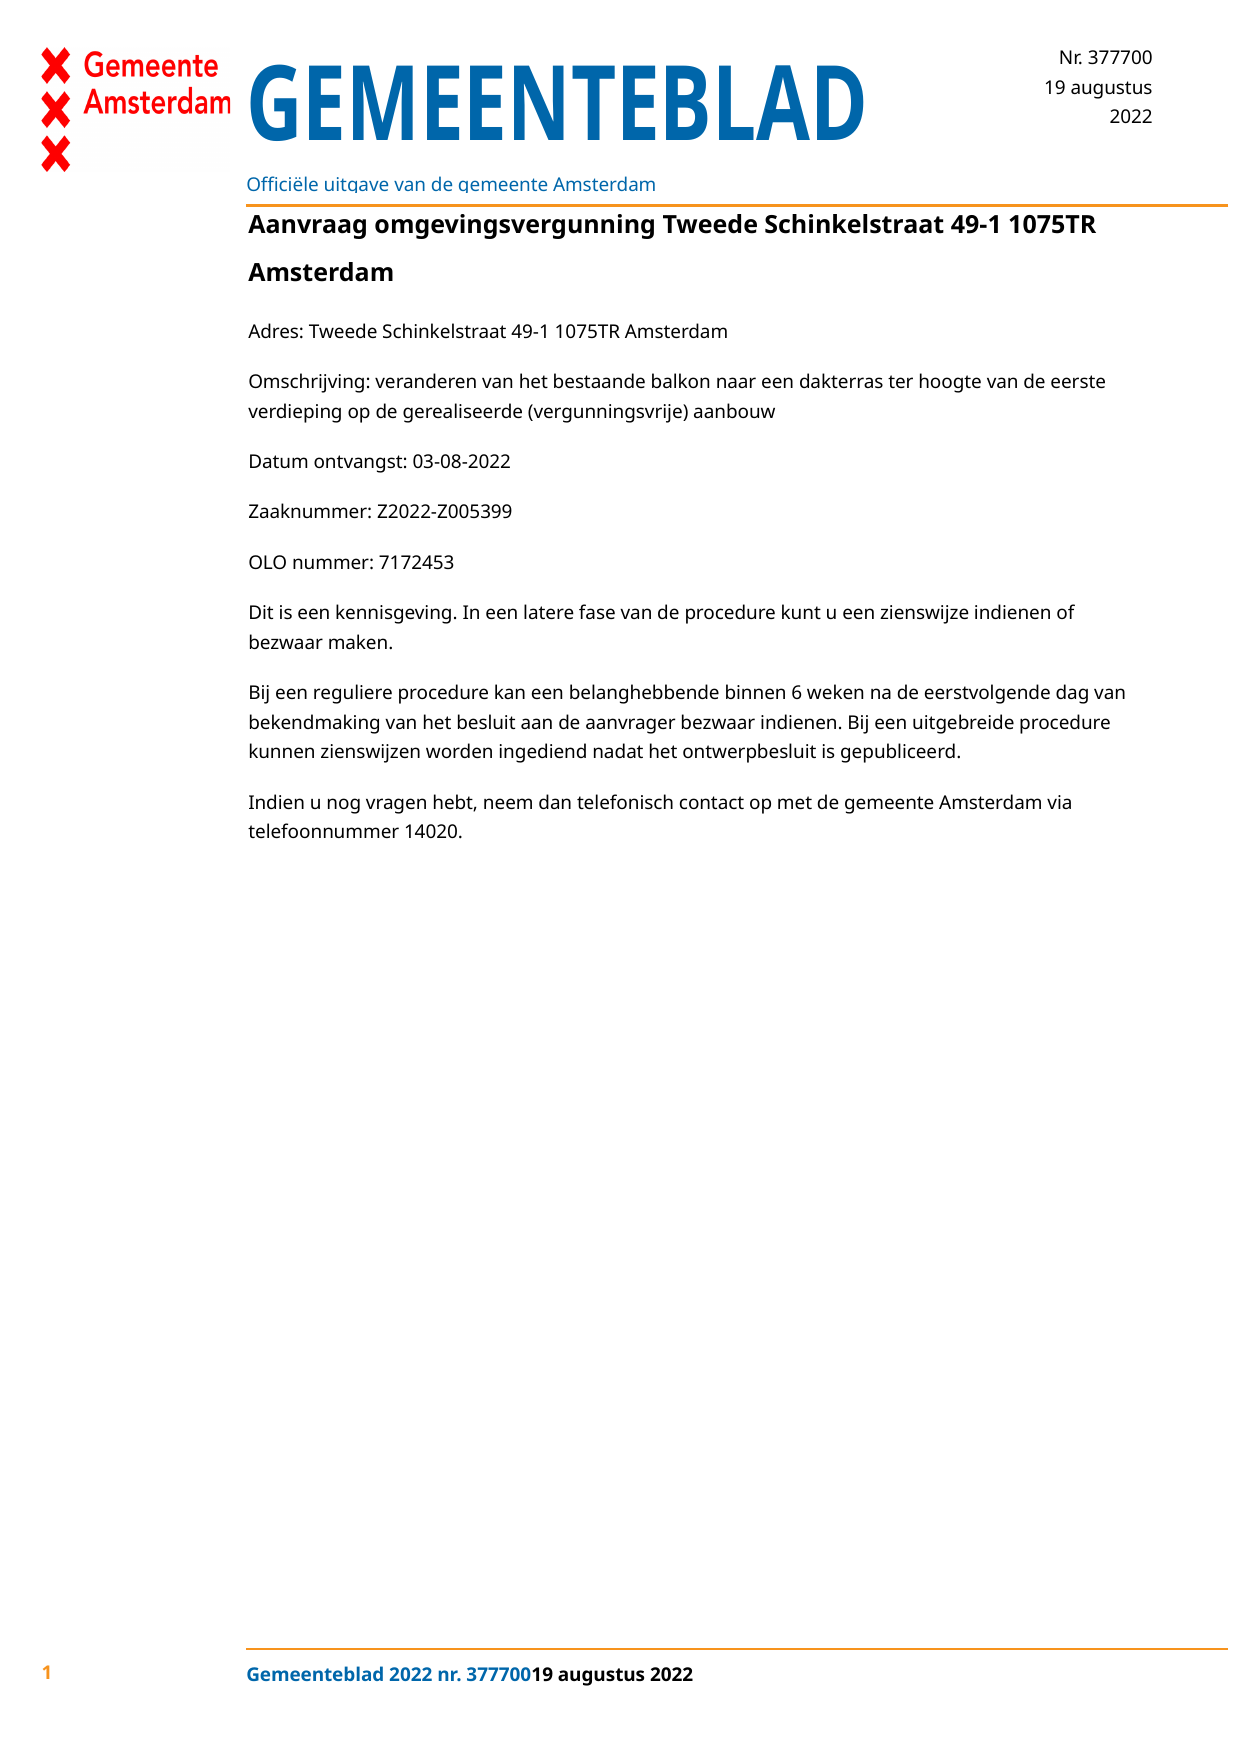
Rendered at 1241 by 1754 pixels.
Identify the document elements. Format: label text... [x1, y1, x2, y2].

text Zaaknummer: Z2022-Z005399 [248, 499, 1152, 524]
text Indien u nog vragen hebt, neem dan telefonisch contact op met de gemeente Amsterdam via telefoonnummer 14020. [248, 789, 1152, 844]
text Omschrijving: veranderen van het bestaande balkon naar een dakterras ter hoogte van de eerste verdieping op de gerealiseerde (vergunningsvrije) aanbouw [248, 368, 1152, 424]
picture [41, 47, 231, 172]
text OLO nummer: 7172453 [248, 549, 1152, 575]
text Adres: Tweede Schinkelstraat 49-1 1075TR Amsterdam [248, 318, 1152, 344]
text Aanvraag omgevingsvergunning Tweede Schinkelstraat 49-1 1075TR Amsterdam [248, 207, 1152, 288]
text Datum ontvangst: 03-08-2022 [248, 448, 1152, 474]
text Bij een reguliere procedure kan een belanghebbende binnen 6 weken na de eerstvolgende dag van bekendmaking van het besluit aan de aanvrager bezwaar indienen. Bij een uitgebreide procedure kunnen zienswijzen worden ingediend nadat het ontwerpbesluit is gepubliceerd. [248, 679, 1152, 764]
text Dit is een kennisgeving. In een latere fase van de procedure kunt u een zienswijze indienen of bezwaar maken. [248, 599, 1152, 655]
